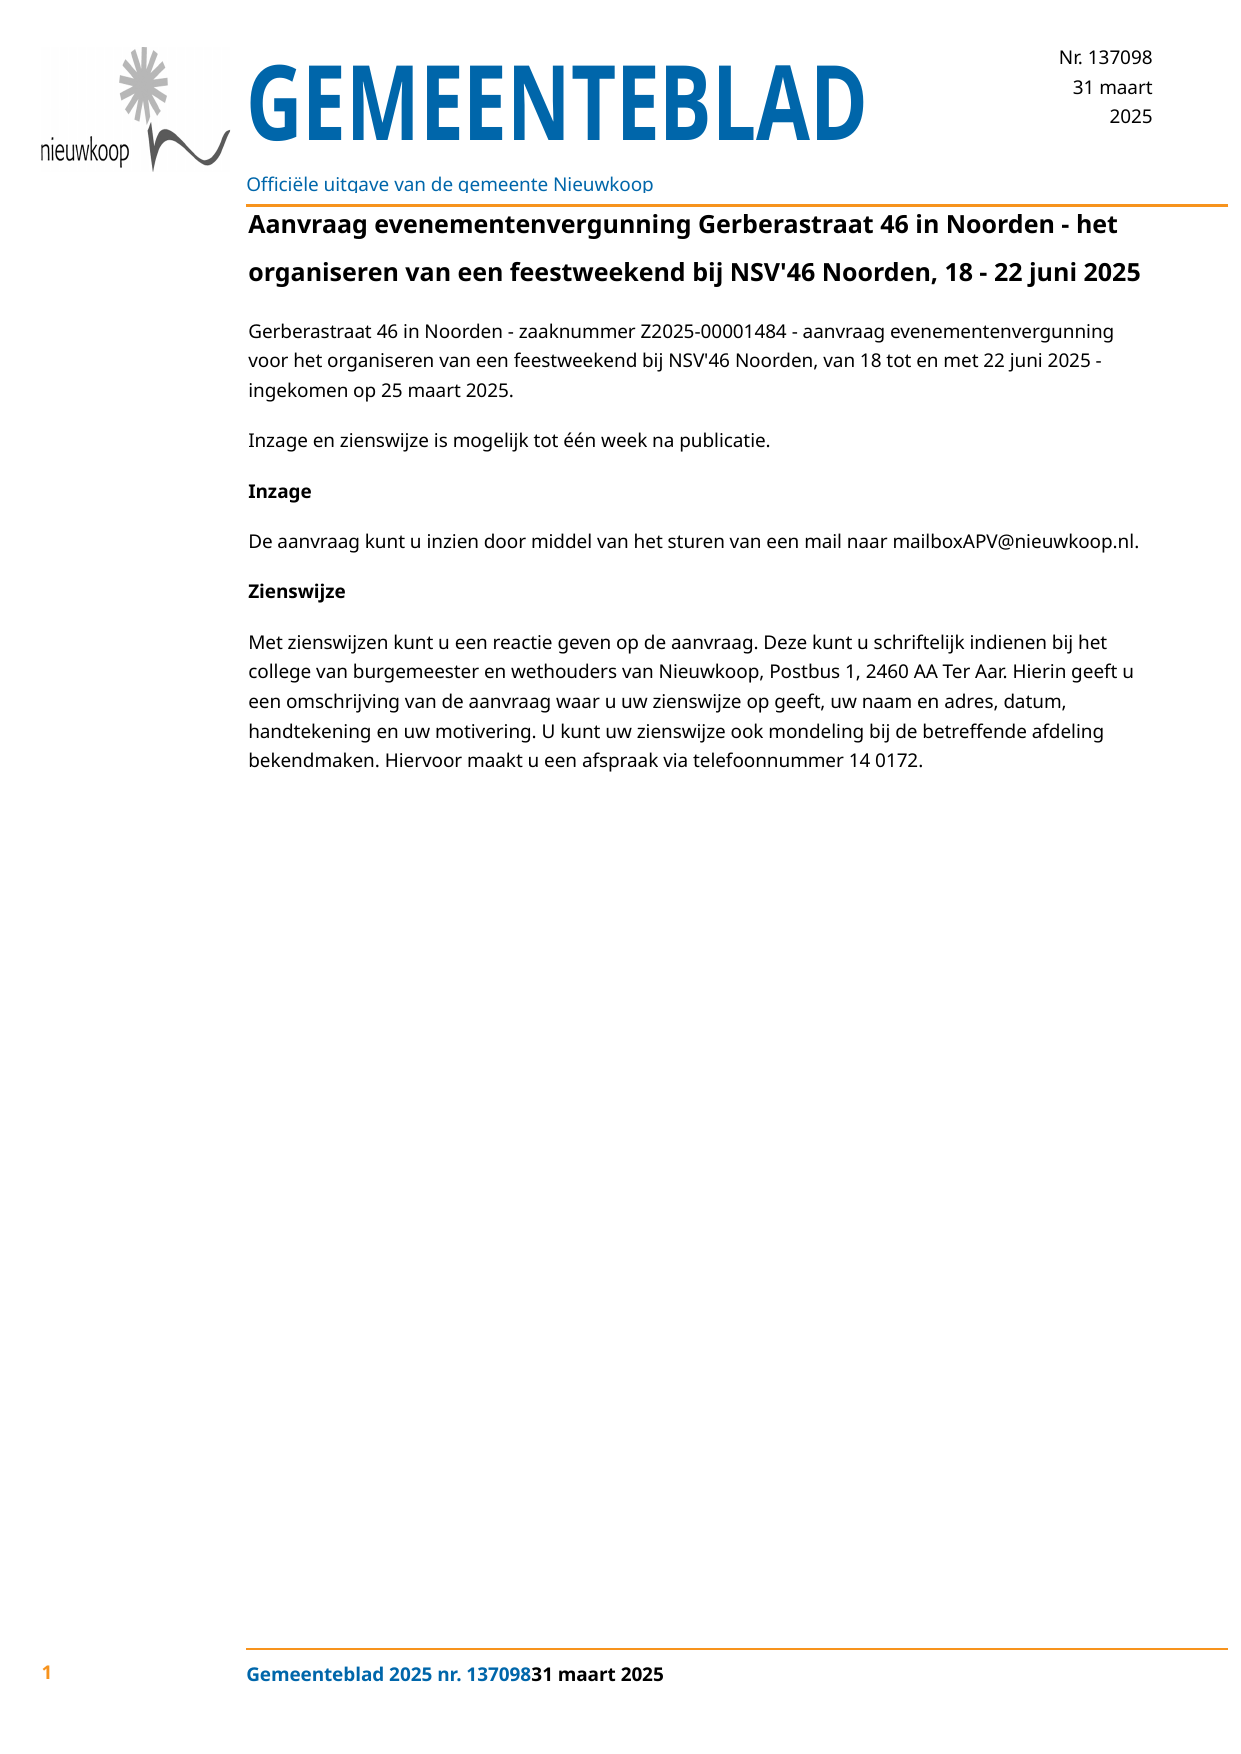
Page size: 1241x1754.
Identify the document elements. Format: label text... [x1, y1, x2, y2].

text Gerberastraat 46 in Noorden - zaaknummer Z2025-00001484 - aanvraag evenementenvergunning voor het organiseren van een feestweekend bij NSV'46 Noorden, van 18 tot en met 22 juni 2025 - ingekomen op 25 maart 2025. [248, 318, 1152, 403]
picture [41, 47, 231, 172]
text Inzage en zienswijze is mogelijk tot één week na publicatie. [248, 427, 1152, 453]
text Met zienswijzen kunt u een reactie geven op de aanvraag. Deze kunt u schriftelijk indienen bij het college van burgemeester en wethouders van Nieuwkoop, Postbus 1, 2460 AA Ter Aar. Hierin geeft u een omschrijving van de aanvraag waar u uw zienswijze op geeft, uw naam en adres, datum, handtekening en uw motivering. U kunt uw zienswijze ook mondeling bij de betreffende afdeling bekendmaken. Hiervoor maakt u een afspraak via telefoonnummer 14 0172. [248, 629, 1152, 773]
text De aanvraag kunt u inzien door middel van het sturen van een mail naar mailboxAPV@nieuwkoop.nl. [248, 528, 1152, 554]
text Aanvraag evenementenvergunning Gerberastraat 46 in Noorden - het organiseren van een feestweekend bij NSV'46 Noorden, 18 - 22 juni 2025 [248, 207, 1152, 288]
text Inzage [248, 478, 1152, 504]
text Zienswijze [248, 579, 1152, 604]
